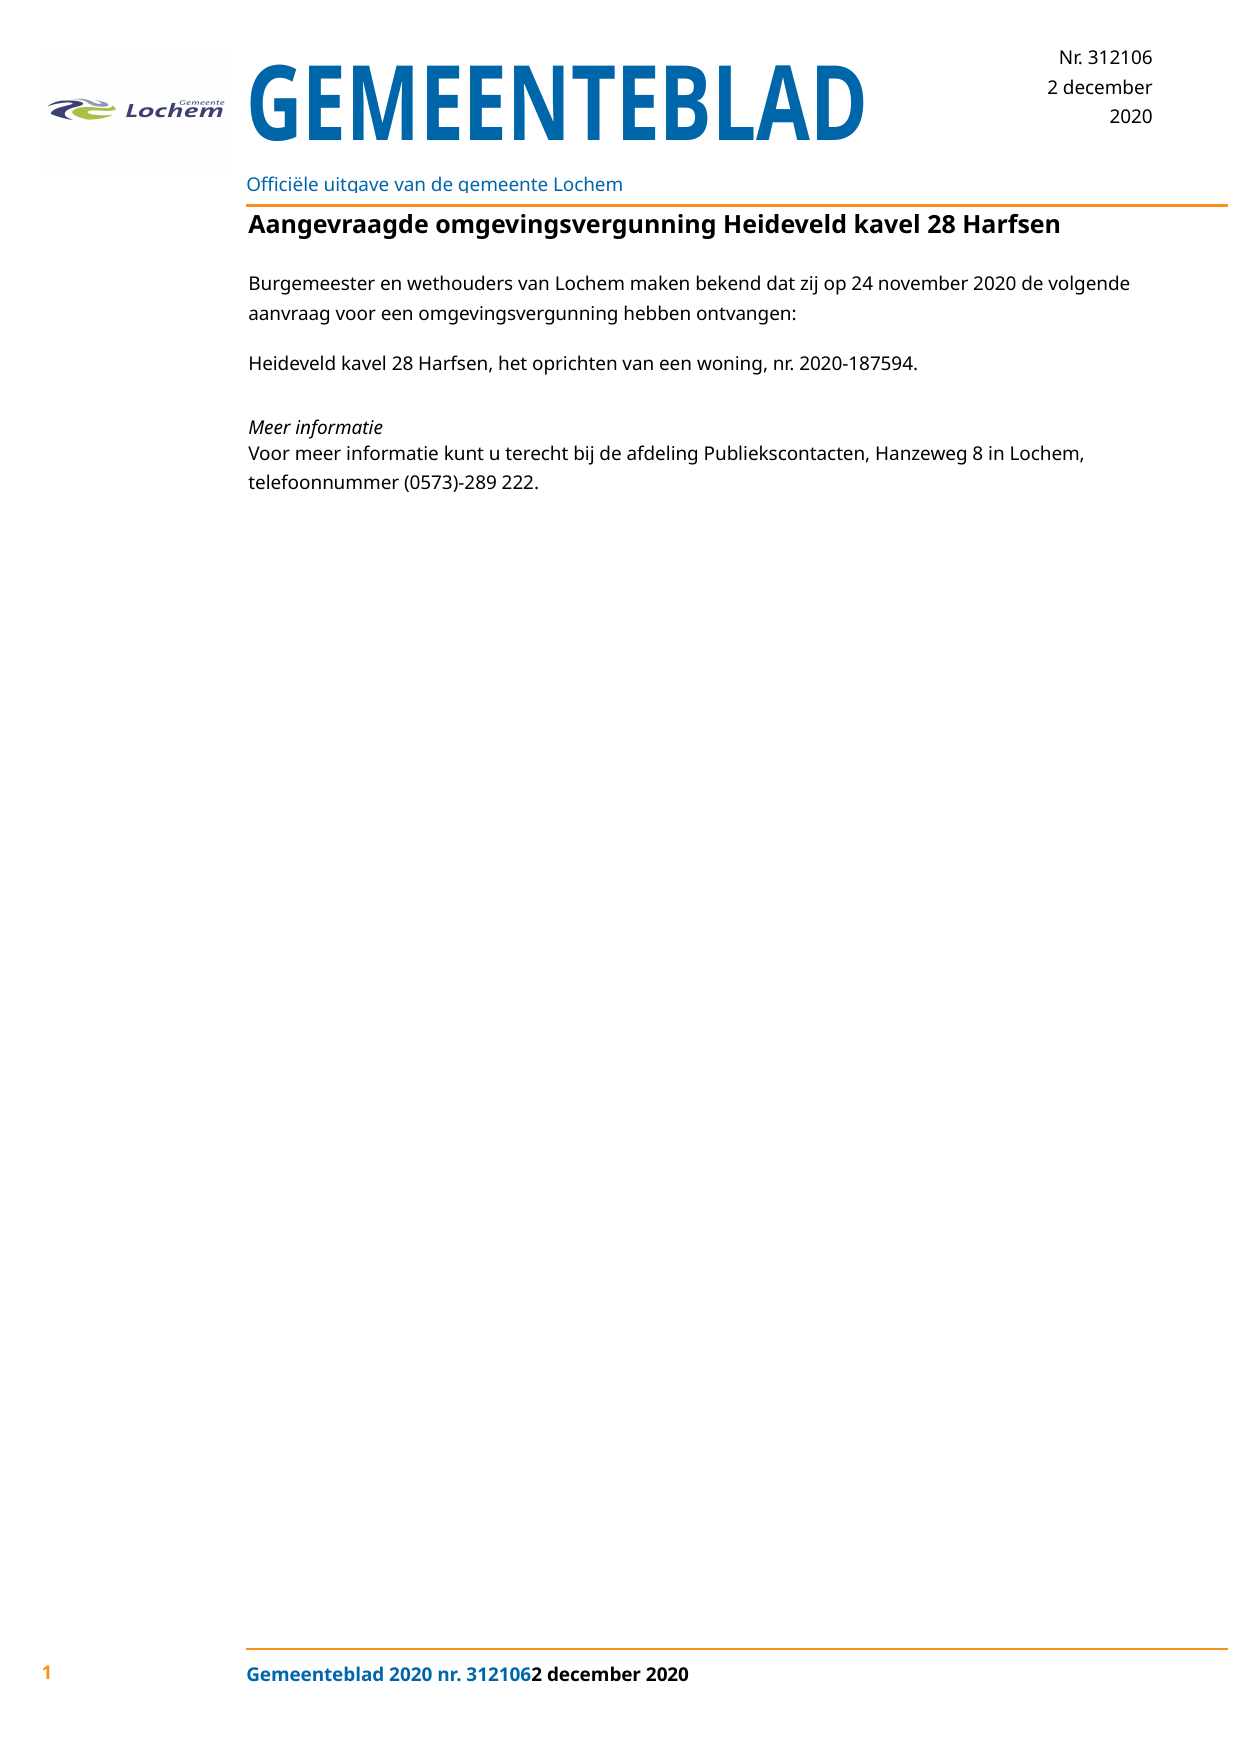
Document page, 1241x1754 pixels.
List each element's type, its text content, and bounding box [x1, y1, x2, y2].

text Heideveld kavel 28 Harfsen, het oprichten van een woning, nr. 2020-187594. [248, 350, 1152, 376]
text Burgemeester en wethouders van Lochem maken bekend dat zij op 24 november 2020 de volgende aanvraag voor een omgevingsvergunning hebben ontvangen: [248, 270, 1152, 326]
text Aangevraagde omgevingsvergunning Heideveld kavel 28 Harfsen [248, 207, 1152, 241]
text Meer informatie [248, 414, 1152, 440]
text Voor meer informatie kunt u terecht bij de afdeling Publiekscontacten, Hanzeweg 8 in Lochem, telefoonnummer (0573)-289 222. [248, 440, 1152, 495]
picture [41, 47, 231, 172]
